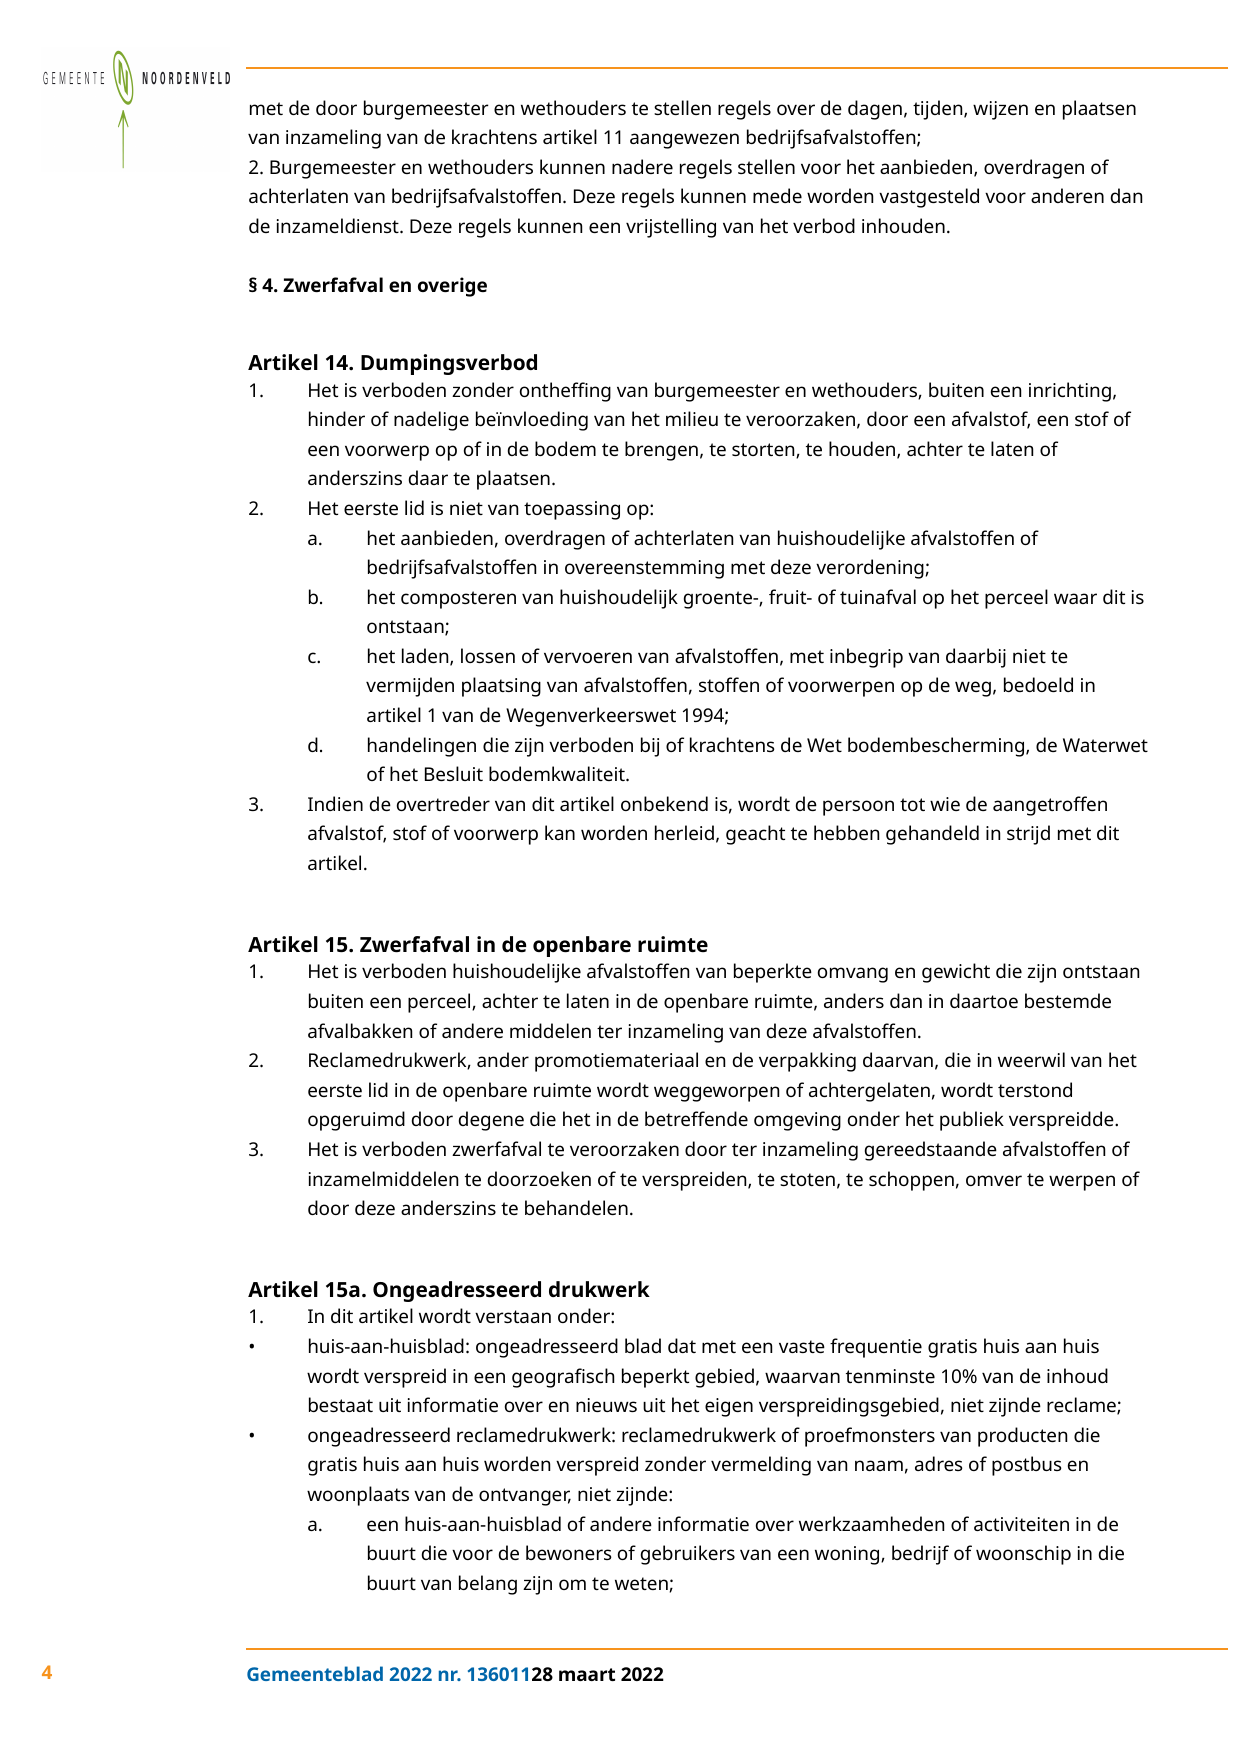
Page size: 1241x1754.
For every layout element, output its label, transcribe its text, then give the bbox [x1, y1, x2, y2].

list handelingen die zijn verboden bij of krachtens de Wet bodembescherming, de Waterwet of het Besluit bodemkwaliteit. [307, 732, 1152, 787]
list Het is verboden zonder ontheffing van burgemeester en wethouders, buiten een inrichting, hinder of nadelige beïnvloeding van het milieu te veroorzaken, door een afvalstof, een stof of een voorwerp op of in de bodem te brengen, te storten, te houden, achter te laten of anderszins daar te plaatsen. [248, 377, 1152, 491]
text Artikel 14. Dumpingsverbod [248, 348, 1152, 377]
list Het is verboden zwerfafval te veroorzaken door ter inzameling gereedstaande afvalstoffen of inzamelmiddelen te doorzoeken of te verspreiden, te stoten, te schoppen, omver te werpen of door deze anderszins te behandelen. [248, 1136, 1152, 1221]
text § 4. Zwerfafval en overige [248, 272, 1152, 298]
list huis-aan-huisblad: ongeadresseerd blad dat met een vaste frequentie gratis huis aan huis wordt verspreid in een geografisch beperkt gebied, waarvan tenminste 10% van de inhoud bestaat uit informatie over en nieuws uit het eigen verspreidingsgebied, niet zijnde reclame; [248, 1333, 1152, 1418]
list Reclamedrukwerk, ander promotiemateriaal en de verpakking daarvan, die in weerwil van het eerste lid in de openbare ruimte wordt weggeworpen of achtergelaten, wordt terstond opgeruimd door degene die het in de betreffende omgeving onder het publiek verspreidde. [248, 1047, 1152, 1132]
list Indien de overtreder van dit artikel onbekend is, wordt de persoon tot wie de aangetroffen afvalstof, stof of voorwerp kan worden herleid, geacht te hebben gehandeld in strijd met dit artikel. [248, 791, 1152, 876]
list een huis-aan-huisblad of andere informatie over werkzaamheden of activiteiten in de buurt die voor de bewoners of gebruikers van een woning, bedrijf of woonschip in die buurt van belang zijn om te weten; [307, 1511, 1152, 1596]
list Het is verboden huishoudelijke afvalstoffen van beperkte omvang en gewicht die zijn ontstaan buiten een perceel, achter te laten in de openbare ruimte, anders dan in daartoe bestemde afvalbakken of andere middelen ter inzameling van deze afvalstoffen. [248, 959, 1152, 1043]
list het composteren van huishoudelijk groente-, fruit- of tuinafval op het perceel waar dit is ontstaan; [307, 584, 1152, 639]
text met de door burgemeester en wethouders te stellen regels over de dagen, tijden, wijzen en plaatsen van inzameling van de krachtens artikel 11 aangewezen bedrijfsafvalstoffen; [248, 95, 1152, 150]
text Artikel 15. Zwerfafval in de openbare ruimte [248, 930, 1152, 959]
list het laden, lossen of vervoeren van afvalstoffen, met inbegrip van daarbij niet te vermijden plaatsing van afvalstoffen, stoffen of voorwerpen op de weg, bedoeld in artikel 1 van de Wegenverkeerswet 1994; [307, 643, 1152, 728]
list In dit artikel wordt verstaan onder: [248, 1304, 1152, 1329]
list Het eerste lid is niet van toepassing op: [248, 495, 1152, 521]
list ongeadresseerd reclamedrukwerk: reclamedrukwerk of proefmonsters van producten die gratis huis aan huis worden verspreid zonder vermelding van naam, adres of postbus en woonplaats van de ontvanger, niet zijnde: [248, 1422, 1152, 1507]
text Artikel 15a. Ongeadresseerd drukwerk [248, 1275, 1152, 1304]
text 2. Burgemeester en wethouders kunnen nadere regels stellen voor het aanbieden, overdragen of achterlaten van bedrijfsafvalstoffen. Deze regels kunnen mede worden vastgesteld voor anderen dan de inzameldienst. Deze regels kunnen een vrijstelling van het verbod inhouden. [248, 154, 1152, 239]
list het aanbieden, overdragen of achterlaten van huishoudelijke afvalstoffen of bedrijfsafvalstoffen in overeenstemming met deze verordening; [307, 525, 1152, 580]
picture [41, 47, 231, 172]
